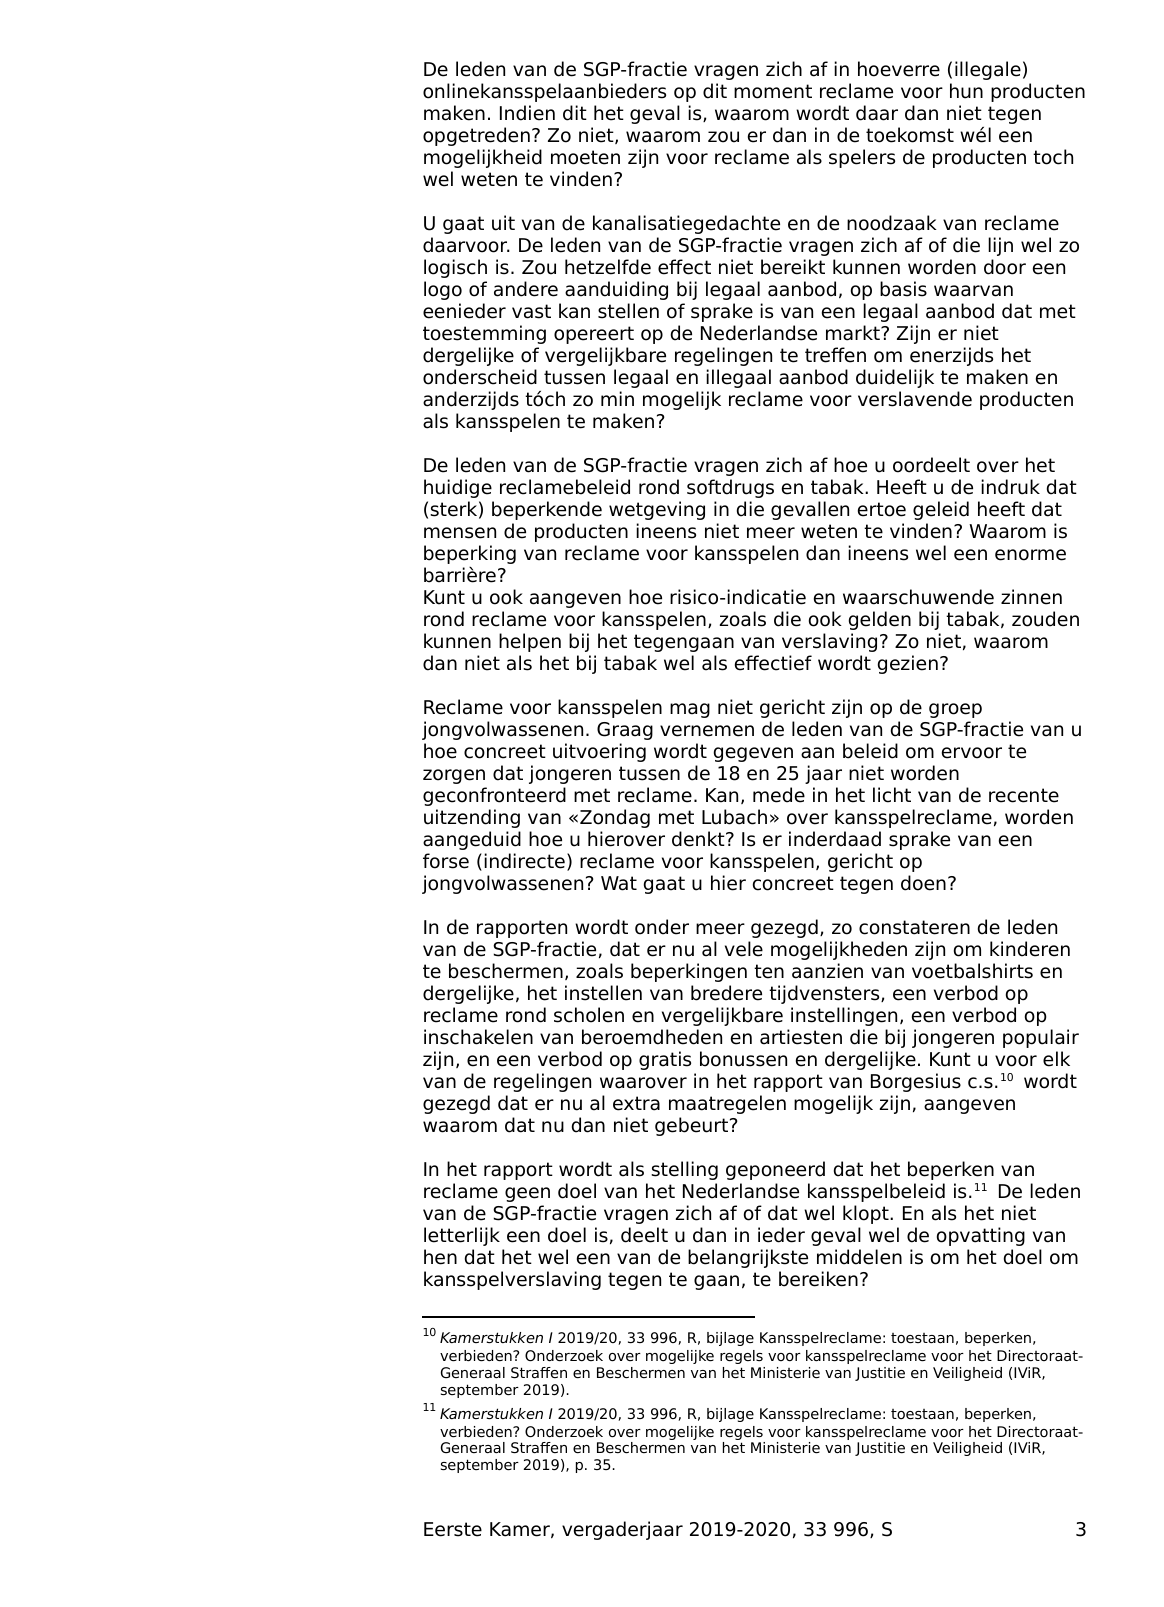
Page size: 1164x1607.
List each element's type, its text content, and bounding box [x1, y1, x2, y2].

text Kunt u ook aangeven hoe risico-indicatie en waarschuwende zinnen rond reclame voor kansspelen, zoals die ook gelden bij tabak, zouden kunnen helpen bij het tegengaan van verslaving? Zo niet, waarom dan niet als het bij tabak wel als effectief wordt gezien? [422, 587, 1087, 675]
text De leden van de SGP-fractie vragen zich af in hoeverre (illegale) onlinekansspelaanbieders op dit moment reclame voor hun producten maken. Indien dit het geval is, waarom wordt daar dan niet tegen opgetreden? Zo niet, waarom zou er dan in de toekomst wél een mogelijkheid moeten zijn voor reclame als spelers de producten toch wel weten te vinden? [422, 59, 1087, 191]
text In de rapporten wordt onder meer gezegd, zo constateren de leden van de SGP-fractie, dat er nu al vele mogelijkheden zijn om kinderen te beschermen, zoals beperkingen ten aanzien van voetbalshirts en dergelijke, het instellen van bredere tijdvensters, een verbod op reclame rond scholen en vergelijkbare instellingen, een verbod op inschakelen van beroemdheden en artiesten die bij jongeren populair zijn, en een verbod op gratis bonussen en dergelijke. Kunt u voor elk van de regelingen waarover in het rapport van Borgesius c.s. wordt gezegd dat er nu al extra maatregelen mogelijk zijn, aangeven waarom dat nu dan niet gebeurt? [422, 917, 1087, 1137]
text De leden van de SGP-fractie vragen zich af hoe u oordeelt over het huidige reclamebeleid rond softdrugs en tabak. Heeft u de indruk dat (sterk) beperkende wetgeving in die gevallen ertoe geleid heeft dat mensen de producten ineens niet meer weten te vinden? Waarom is beperking van reclame voor kansspelen dan ineens wel een enorme barrière? [422, 455, 1087, 587]
text Kamerstukken I 2019/20, 33 996, R, bijlage Kansspelreclame: toestaan, beperken, verbieden? Onderzoek over mogelijke regels voor kansspelreclame voor het Directoraat-Generaal Straffen en Beschermen van het Ministerie van Justitie en Veiligheid (IViR, september 2019). [422, 1326, 1087, 1399]
text Reclame voor kansspelen mag niet gericht zijn op de groep jongvolwassenen. Graag vernemen de leden van de SGP-fractie van u hoe concreet uitvoering wordt gegeven aan beleid om ervoor te zorgen dat jongeren tussen de 18 en 25 jaar niet worden geconfronteerd met reclame. Kan, mede in het licht van de recente uitzending van «Zondag met Lubach» over kansspelreclame, worden aangeduid hoe u hierover denkt? Is er inderdaad sprake van een forse (indirecte) reclame voor kansspelen, gericht op jongvolwassenen? Wat gaat u hier concreet tegen doen? [422, 697, 1087, 895]
text Kamerstukken I 2019/20, 33 996, R, bijlage Kansspelreclame: toestaan, beperken, verbieden? Onderzoek over mogelijke regels voor kansspelreclame voor het Directoraat-Generaal Straffen en Beschermen van het Ministerie van Justitie en Veiligheid (IViR, september 2019), p. 35. [422, 1402, 1087, 1474]
text In het rapport wordt als stelling geponeerd dat het beperken van reclame geen doel van het Nederlandse kansspelbeleid is. De leden van de SGP-fractie vragen zich af of dat wel klopt. En als het niet letterlijk een doel is, deelt u dan in ieder geval wel de opvatting van hen dat het wel een van de belangrijkste middelen is om het doel om kansspelverslaving tegen te gaan, te bereiken? [422, 1159, 1087, 1291]
text U gaat uit van de kanalisatiegedachte en de noodzaak van reclame daarvoor. De leden van de SGP-fractie vragen zich af of die lijn wel zo logisch is. Zou hetzelfde effect niet bereikt kunnen worden door een logo of andere aanduiding bij legaal aanbod, op basis waarvan eenieder vast kan stellen of sprake is van een legaal aanbod dat met toestemming opereert op de Nederlandse markt? Zijn er niet dergelijke of vergelijkbare regelingen te treffen om enerzijds het onderscheid tussen legaal en illegaal aanbod duidelijk te maken en anderzijds tóch zo min mogelijk reclame voor verslavende producten als kansspelen te maken? [422, 213, 1087, 433]
